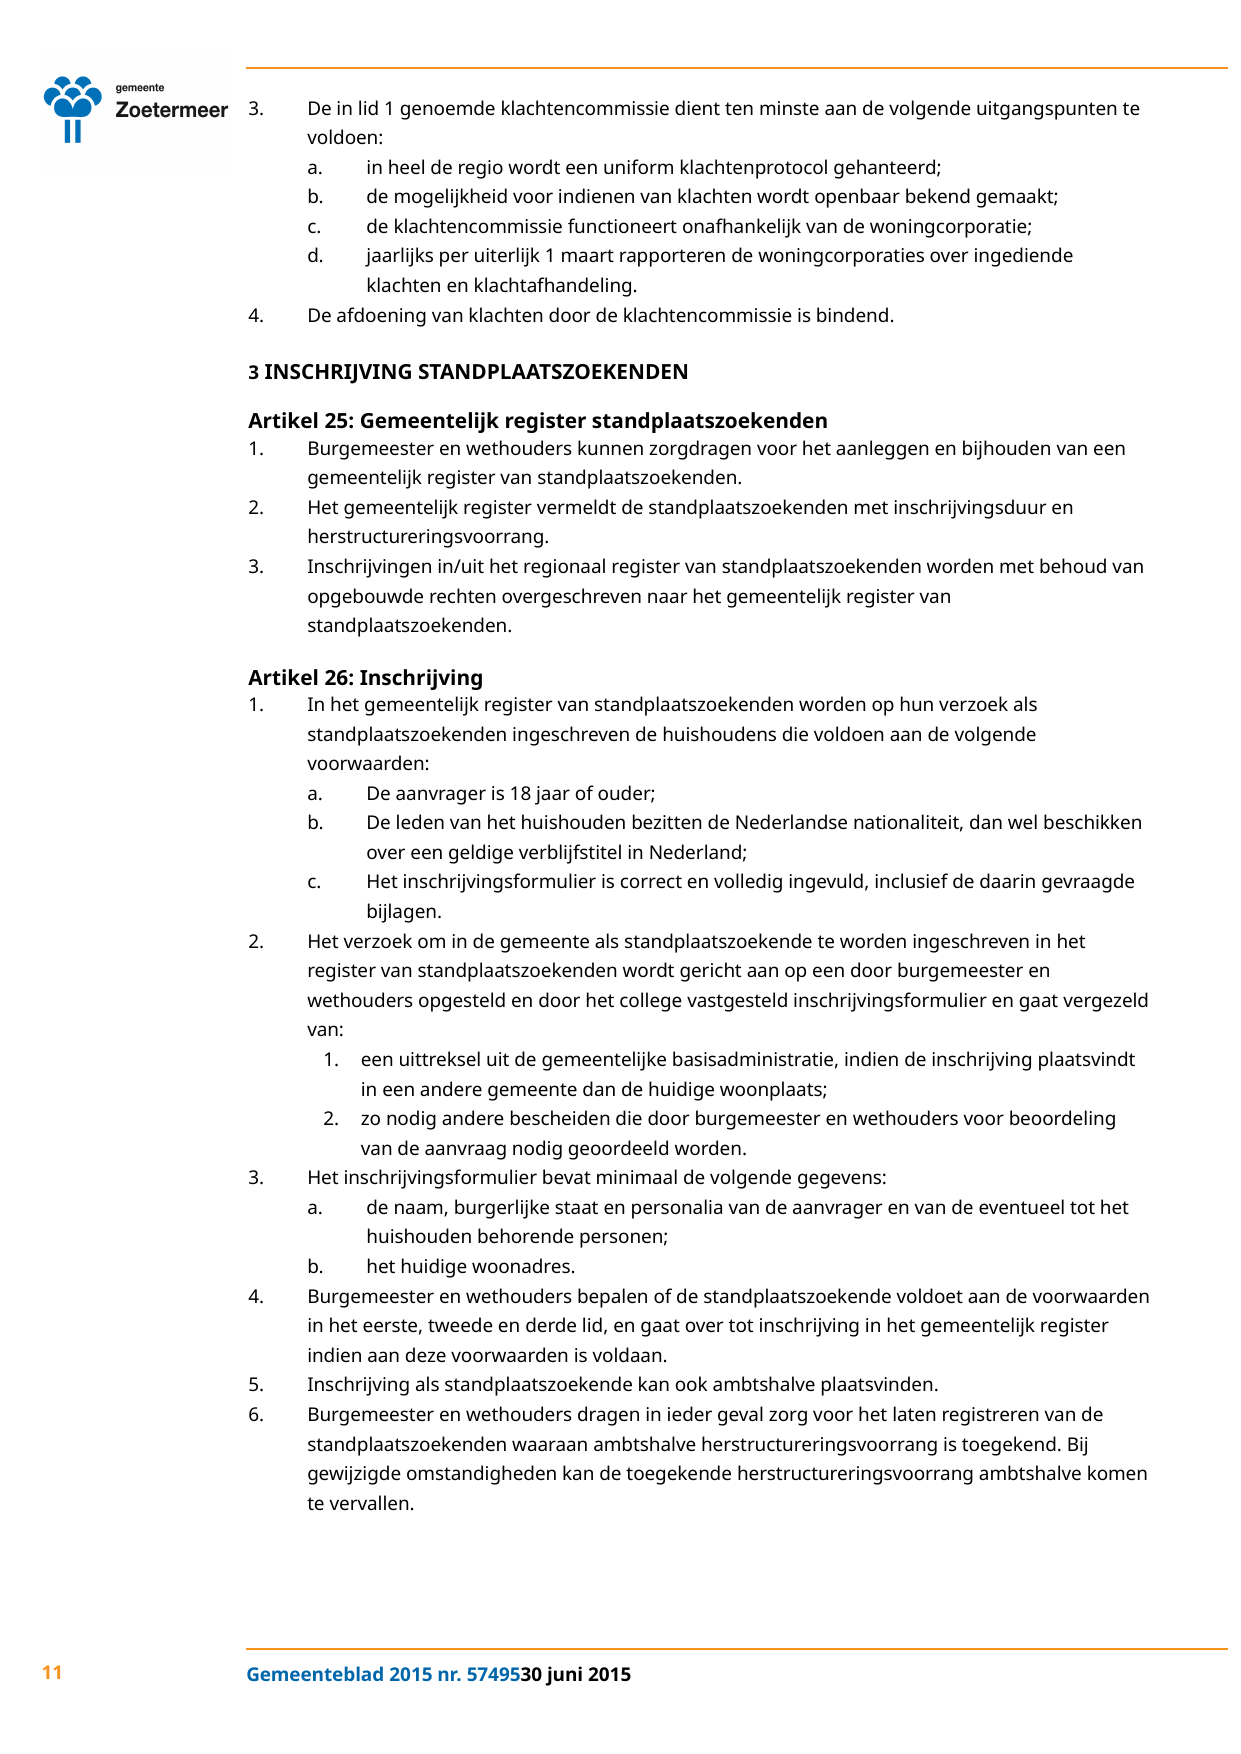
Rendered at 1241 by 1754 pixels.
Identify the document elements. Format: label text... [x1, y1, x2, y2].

list Inschrijving als standplaatszoekende kan ook ambtshalve plaatsvinden. [248, 1372, 1152, 1397]
picture [41, 47, 231, 172]
list de naam, burgerlijke staat en personalia van de aanvrager en van de eventueel tot het huishouden behorende personen; [307, 1194, 1152, 1249]
list Het inschrijvingsformulier bevat minimaal de volgende gegevens: [248, 1164, 1152, 1190]
list zo nodig andere bescheiden die door burgemeester en wethouders voor beoordeling van de aanvraag nodig geoordeeld worden. [323, 1105, 1152, 1161]
list De in lid 1 genoemde klachtencommissie dient ten minste aan de volgende uitgangspunten te voldoen: [248, 95, 1152, 150]
list Burgemeester en wethouders kunnen zorgdragen voor het aanleggen en bijhouden van een gemeentelijk register van standplaatszoekenden. [248, 435, 1152, 490]
list in heel de regio wordt een uniform klachtenprotocol gehanteerd; [307, 154, 1152, 180]
list Inschrijvingen in/uit het regionaal register van standplaatszoekenden worden met behoud van opgebouwde rechten overgeschreven naar het gemeentelijk register van standplaatszoekenden. [248, 553, 1152, 638]
list De afdoening van klachten door de klachtencommissie is bindend. [248, 302, 1152, 328]
text Artikel 26: Inschrijving [248, 663, 1152, 691]
list De aanvrager is 18 jaar of ouder; [307, 780, 1152, 806]
list Burgemeester en wethouders bepalen of de standplaatszoekende voldoet aan de voorwaarden in het eerste, tweede en derde lid, en gaat over tot inschrijving in het gemeentelijk register indien aan deze voorwaarden is voldaan. [248, 1283, 1152, 1368]
list de klachtencommissie functioneert onafhankelijk van de woningcorporatie; [307, 213, 1152, 239]
list jaarlijks per uiterlijk 1 maart rapporteren de woningcorporaties over ingediende klachten en klachtafhandeling. [307, 243, 1152, 298]
list Het gemeentelijk register vermeldt de standplaatszoekenden met inschrijvingsduur en herstructureringsvoorrang. [248, 494, 1152, 549]
list De leden van het huishouden bezitten de Nederlandse nationaliteit, dan wel beschikken over een geldige verblijfstitel in Nederland; [307, 809, 1152, 865]
list een uittreksel uit de gemeentelijke basisadministratie, indien de inschrijving plaatsvindt in een andere gemeente dan de huidige woonplaats; [323, 1046, 1152, 1102]
list Het inschrijvingsformulier is correct en volledig ingevuld, inclusief de daarin gevraagde bijlagen. [307, 869, 1152, 924]
text 3 INSCHRIJVING STANDPLAATSZOEKENDEN [248, 357, 1152, 386]
list Burgemeester en wethouders dragen in ieder geval zorg voor het laten registreren van de standplaatszoekenden waaraan ambtshalve herstructureringsvoorrang is toegekend. Bij gewijzigde omstandigheden kan de toegekende herstructureringsvoorrang ambtshalve komen te vervallen. [248, 1401, 1152, 1516]
list het huidige woonadres. [307, 1253, 1152, 1279]
list de mogelijkheid voor indienen van klachten wordt openbaar bekend gemaakt; [307, 183, 1152, 209]
list In het gemeentelijk register van standplaatszoekenden worden op hun verzoek als standplaatszoekenden ingeschreven de huishoudens die voldoen aan de volgende voorwaarden: [248, 691, 1152, 776]
list Het verzoek om in de gemeente als standplaatszoekende te worden ingeschreven in het register van standplaatszoekenden wordt gericht aan op een door burgemeester en wethouders opgesteld en door het college vastgesteld inschrijvingsformulier en gaat vergezeld van: [248, 928, 1152, 1042]
text Artikel 25: Gemeentelijk register standplaatszoekenden [248, 406, 1152, 435]
